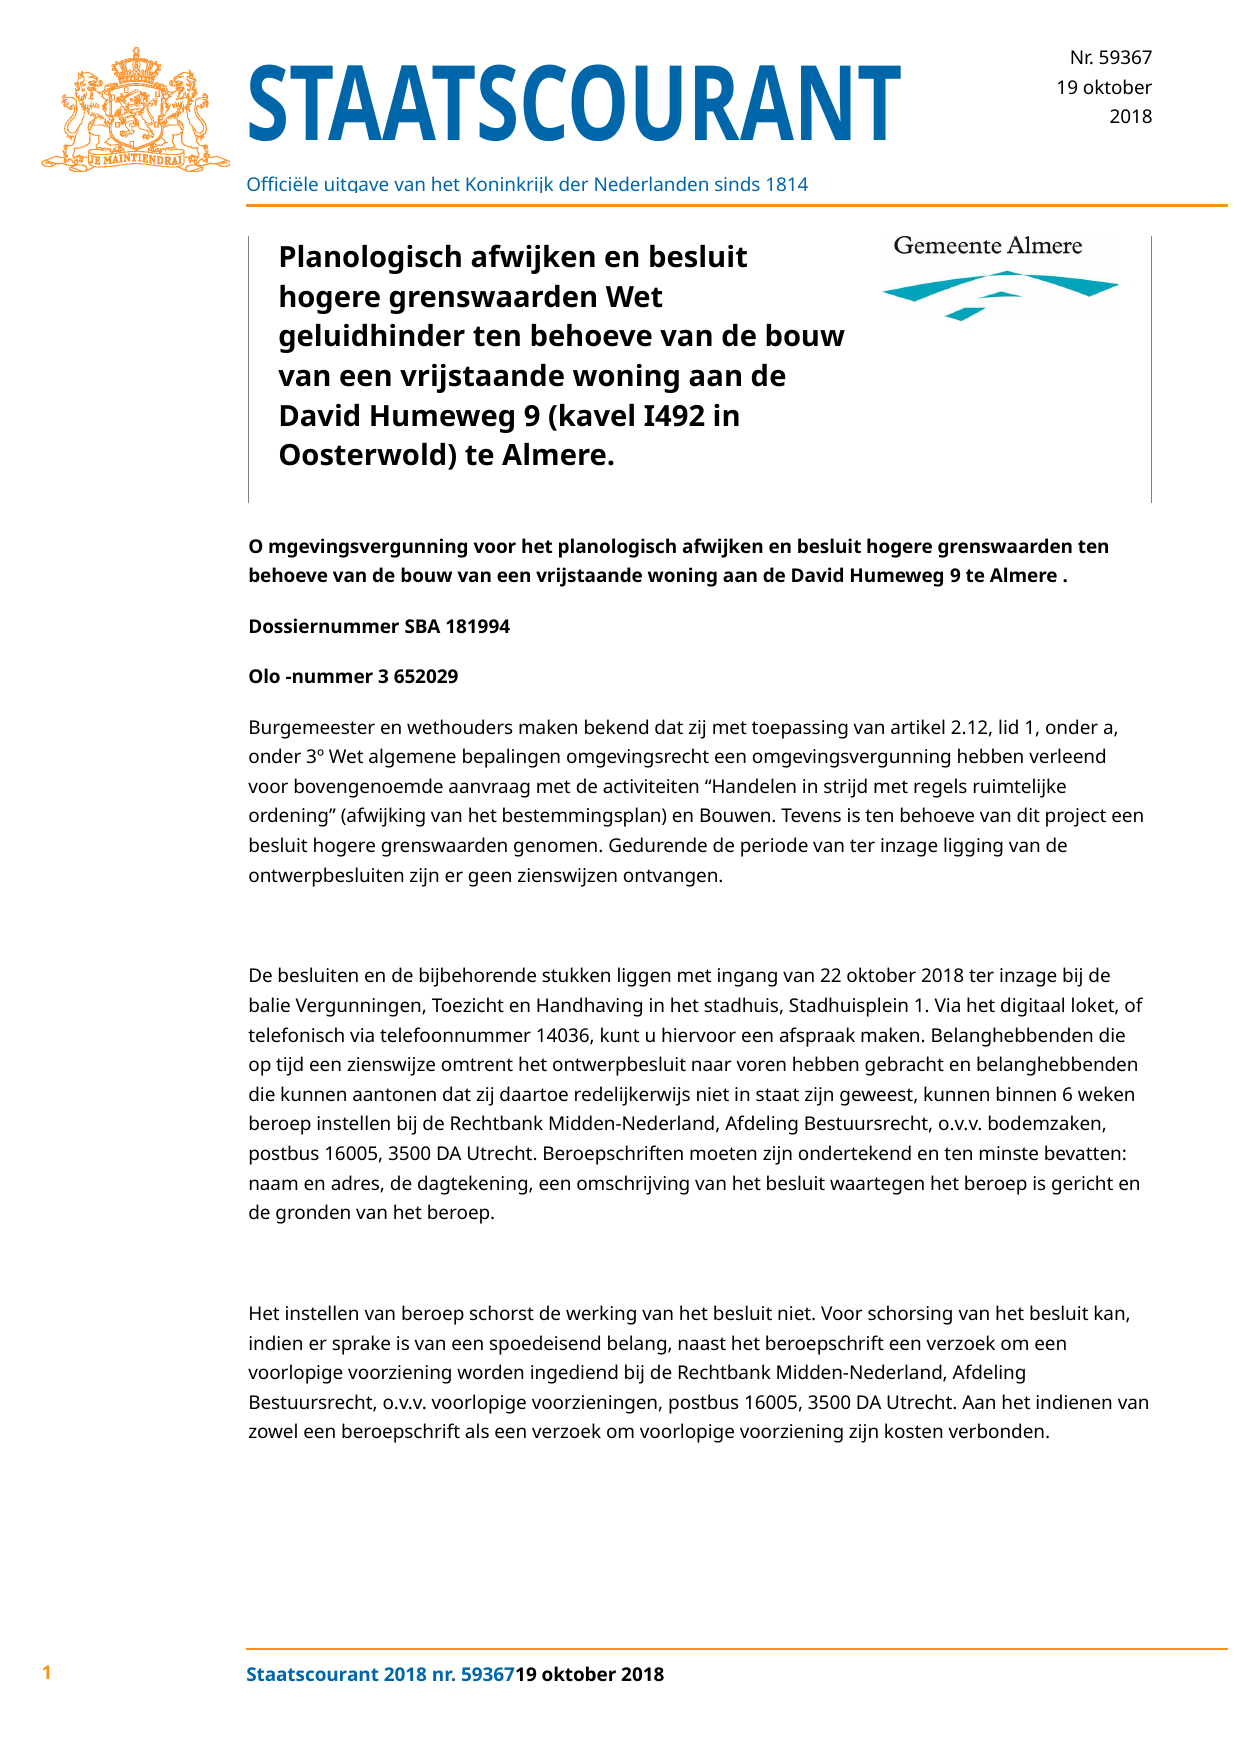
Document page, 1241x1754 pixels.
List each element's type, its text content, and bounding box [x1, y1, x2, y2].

text O mgevingsvergunning voor het planologisch afwijken en besluit hogere grenswaarden ten behoeve van de bouw van een vrijstaande woning aan de David Humeweg 9 te Almere . [248, 533, 1152, 588]
table_header Planologisch afwijken en besluit hogere grenswaarden Wet geluidhinder ten behoeve van de bouw van een vrijstaande woning aan de David Humeweg 9 (kavel I492 in Oosterwold) te Almere. [249, 236, 850, 503]
text Burgemeester en wethouders maken bekend dat zij met toepassing van artikel 2.12, lid 1, onder a, onder 3º Wet algemene bepalingen omgevingsrecht een omgevingsvergunning hebben verleend voor bovengenoemde aanvraag met de activiteiten “Handelen in strijd met regels ruimtelijke ordening” (afwijking van het bestemmingsplan) en Bouwen. Tevens is ten behoeve van dit project een besluit hogere grenswaarden genomen. Gedurende de periode van ter inzage ligging van de ontwerpbesluiten zijn er geen zienswijzen ontvangen. [248, 714, 1152, 887]
text Dossiernummer SBA 181994 [248, 613, 1152, 639]
table_header [850, 236, 1151, 503]
text Het instellen van beroep schorst de werking van het besluit niet. Voor schorsing van het besluit kan, indien er sprake is van een spoedeisend belang, naast het beroepschrift een verzoek om een voorlopige voorziening worden ingediend bij de Rechtbank Midden-Nederland, Afdeling Bestuursrecht, o.v.v. voorlopige voorzieningen, postbus 16005, 3500 DA Utrecht. Aan het indienen van zowel een beroepschrift als een verzoek om voorlopige voorziening zijn kosten verbonden. [248, 1300, 1152, 1444]
picture [41, 47, 231, 172]
text Olo -nummer 3 652029 [248, 663, 1152, 689]
text De besluiten en de bijbehorende stukken liggen met ingang van 22 oktober 2018 ter inzage bij de balie Vergunningen, Toezicht en Handhaving in het stadhuis, Stadhuisplein 1. Via het digitaal loket, of telefonisch via telefoonnummer 14036, kunt u hiervoor een afspraak maken. Belanghebbenden die op tijd een zienswijze omtrent het ontwerpbesluit naar voren hebben gebracht en belanghebbenden die kunnen aantonen dat zij daartoe redelijkerwijs niet in staat zijn geweest, kunnen binnen 6 weken beroep instellen bij de Rechtbank Midden-Nederland, Afdeling Bestuursrecht, o.v.v. bodemzaken, postbus 16005, 3500 DA Utrecht. Beroepschriften moeten zijn ondertekend en ten minste bevatten: naam en adres, de dagtekening, een omschrijving van het besluit waartegen het beroep is gericht en de gronden van het beroep. [248, 963, 1152, 1225]
picture [882, 236, 1119, 321]
